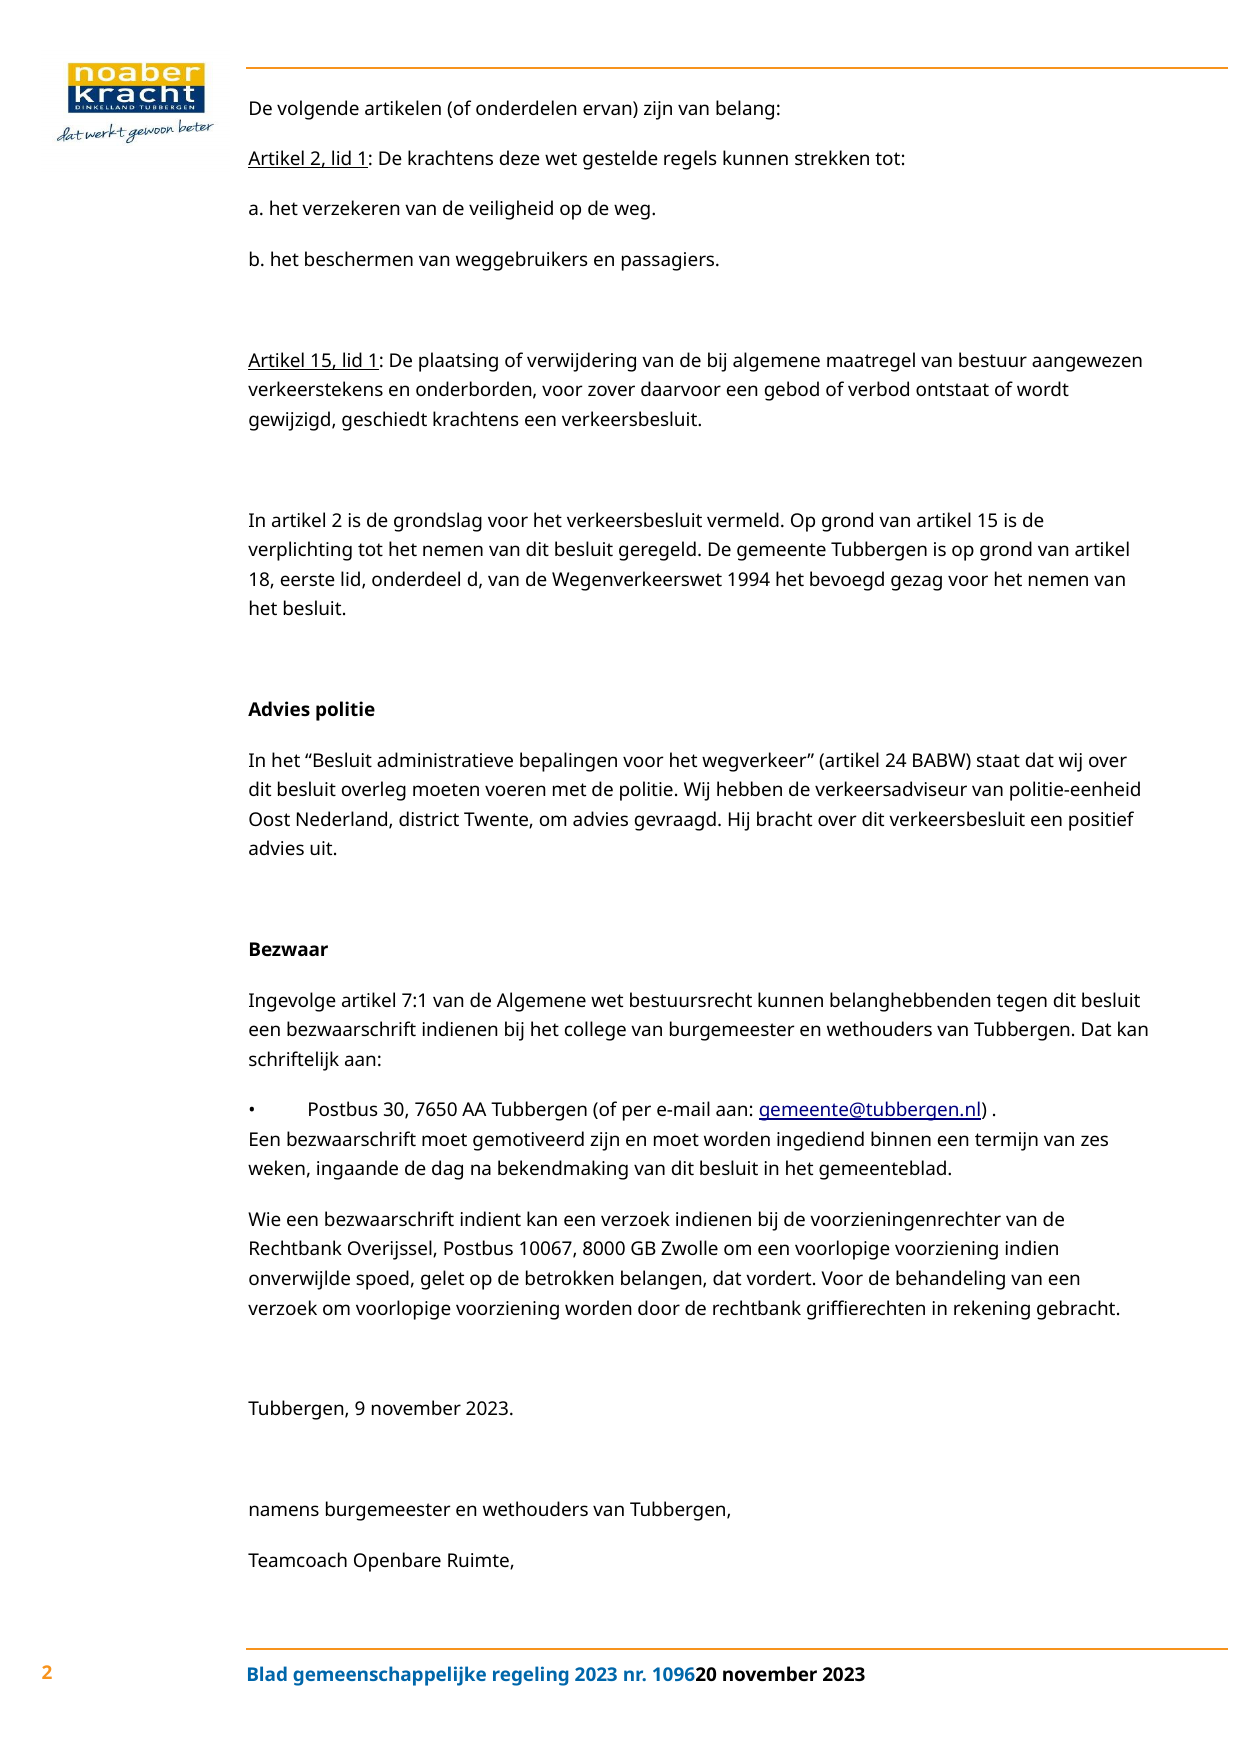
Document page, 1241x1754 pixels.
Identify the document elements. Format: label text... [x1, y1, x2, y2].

text In artikel 2 is de grondslag voor het verkeersbesluit vermeld. Op grond van artikel 15 is de verplichting tot het nemen van dit besluit geregeld. De gemeente Tubbergen is op grond van artikel 18, eerste lid, onderdeel d, van de Wegenverkeerswet 1994 het bevoegd gezag voor het nemen van het besluit. [248, 507, 1152, 621]
text Bezwaar [248, 936, 1152, 962]
text b. het beschermen van weggebruikers en passagiers. [248, 246, 1152, 272]
text Tubbergen, 9 november 2023. [248, 1396, 1152, 1421]
text Teamcoach Openbare Ruimte, [248, 1547, 1152, 1573]
text Ingevolge artikel 7:1 van de Algemene wet bestuursrecht kunnen belanghebbenden tegen dit besluit een bezwaarschrift indienen bij het college van burgemeester en wethouders van Tubbergen. Dat kan schriftelijk aan: [248, 987, 1152, 1072]
picture [41, 47, 231, 172]
text a. het verzekeren van de veiligheid op de weg. [248, 196, 1152, 221]
list Postbus 30, 7650 AA Tubbergen (of per e-mail aan: gemeente@tubbergen.nl) . [248, 1096, 1152, 1122]
text In het “Besluit administratieve bepalingen voor het wegverkeer” (artikel 24 BABW) staat dat wij over dit besluit overleg moeten voeren met de politie. Wij hebben de verkeersadviseur van politie-eenheid Oost Nederland, district Twente, om advies gevraagd. Hij bracht over dit verkeersbesluit een positief advies uit. [248, 747, 1152, 861]
text De volgende artikelen (of onderdelen ervan) zijn van belang: [248, 95, 1152, 121]
text namens burgemeester en wethouders van Tubbergen, [248, 1496, 1152, 1522]
text Advies politie [248, 696, 1152, 722]
text Artikel 2, lid 1: De krachtens deze wet gestelde regels kunnen strekken tot: [248, 145, 1152, 171]
text Een bezwaarschrift moet gemotiveerd zijn en moet worden ingediend binnen een termijn van zes weken, ingaande de dag na bekendmaking van dit besluit in het gemeenteblad. [248, 1126, 1152, 1181]
text Wie een bezwaarschrift indient kan een verzoek indienen bij de voorzieningenrechter van de Rechtbank Overijssel, Postbus 10067, 8000 GB Zwolle om een voorlopige voorziening indien onverwijlde spoed, gelet op de betrokken belangen, dat vordert. Voor de behandeling van een verzoek om voorlopige voorziening worden door de rechtbank griffierechten in rekening gebracht. [248, 1206, 1152, 1321]
text Artikel 15, lid 1: De plaatsing of verwijdering van de bij algemene maatregel van bestuur aangewezen verkeerstekens en onderborden, voor zover daarvoor een gebod of verbod ontstaat of wordt gewijzigd, geschiedt krachtens een verkeersbesluit. [248, 347, 1152, 432]
